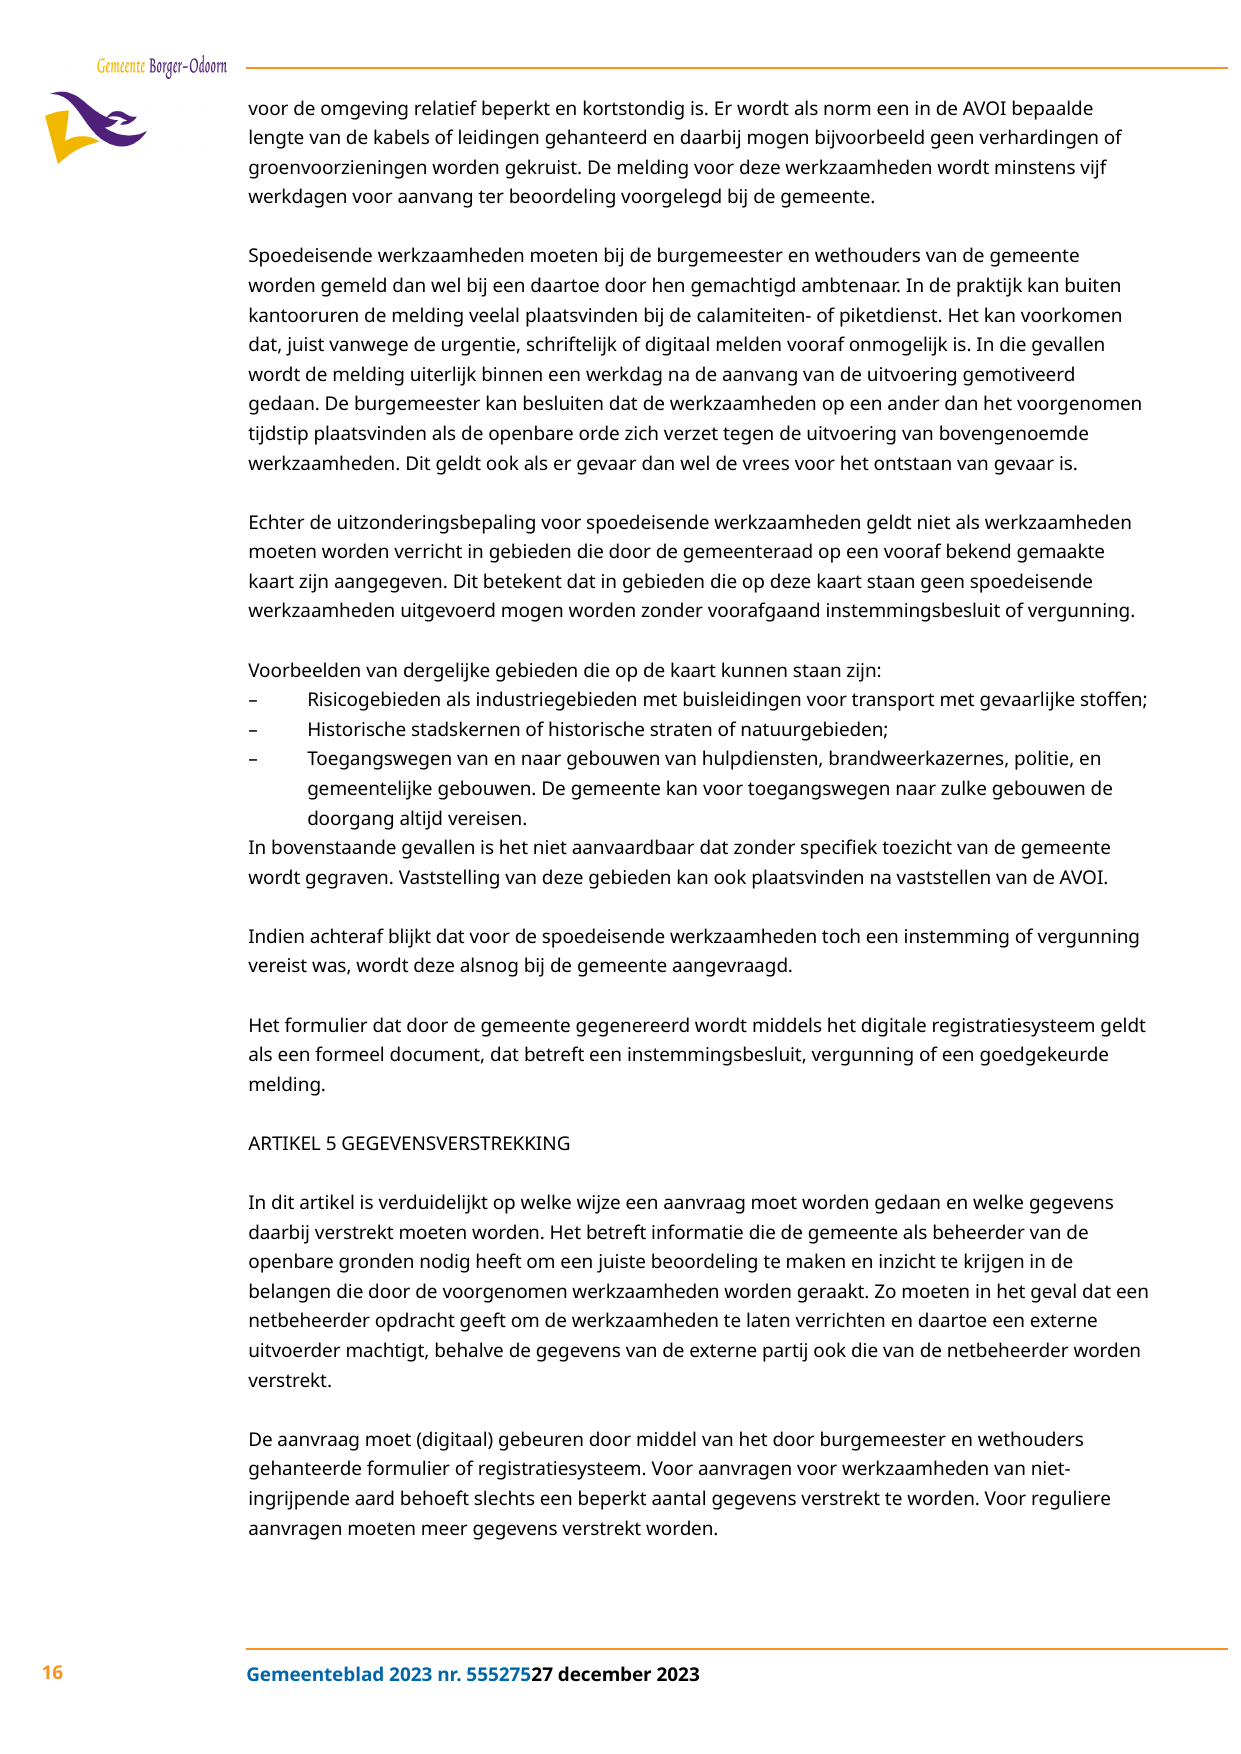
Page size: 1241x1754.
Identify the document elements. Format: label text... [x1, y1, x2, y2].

text In bovenstaande gevallen is het niet aanvaardbaar dat zonder specifiek toezicht van de gemeente wordt gegraven. Vaststelling van deze gebieden kan ook plaatsvinden na vaststellen van de AVOI. [248, 834, 1152, 890]
text De aanvraag moet (digitaal) gebeuren door middel van het door burgemeester en wethouders gehanteerde formulier of registratiesysteem. Voor aanvragen voor werkzaamheden van niet-ingrijpende aard behoeft slechts een beperkt aantal gegevens verstrekt te worden. Voor reguliere aanvragen moeten meer gegevens verstrekt worden. [248, 1426, 1152, 1541]
list Risicogebieden als industriegebieden met buisleidingen voor transport met gevaarlijke stoffen; [248, 686, 1152, 712]
picture [41, 47, 231, 172]
list Toegangswegen van en naar gebouwen van hulpdiensten, brandweerkazernes, politie, en gemeentelijke gebouwen. De gemeente kan voor toegangswegen naar zulke gebouwen de doorgang altijd vereisen. [248, 746, 1152, 831]
text Indien achteraf blijkt dat voor de spoedeisende werkzaamheden toch een instemming of vergunning vereist was, wordt deze alsnog bij de gemeente aangevraagd. [248, 923, 1152, 978]
text voor de omgeving relatief beperkt en kortstondig is. Er wordt als norm een in de AVOI bepaalde lengte van de kabels of leidingen gehanteerd en daarbij mogen bijvoorbeeld geen verhardingen of groenvoorzieningen worden gekruist. De melding voor deze werkzaamheden wordt minstens vijf werkdagen voor aanvang ter beoordeling voorgelegd bij de gemeente. [248, 95, 1152, 209]
text ARTIKEL 5 GEGEVENSVERSTREKKING [248, 1130, 1152, 1156]
text In dit artikel is verduidelijkt op welke wijze een aanvraag moet worden gedaan en welke gegevens daarbij verstrekt moeten worden. Het betreft informatie die de gemeente als beheerder van de openbare gronden nodig heeft om een juiste beoordeling te maken en inzicht te krijgen in de belangen die door de voorgenomen werkzaamheden worden geraakt. Zo moeten in het geval dat een netbeheerder opdracht geeft om de werkzaamheden te laten verrichten en daartoe een externe uitvoerder machtigt, behalve de gegevens van de externe partij ook die van de netbeheerder worden verstrekt. [248, 1189, 1152, 1393]
text Voorbeelden van dergelijke gebieden die op de kaart kunnen staan zijn: [248, 657, 1152, 683]
text Spoedeisende werkzaamheden moeten bij de burgemeester en wethouders van de gemeente worden gemeld dan wel bij een daartoe door hen gemachtigd ambtenaar. In de praktijk kan buiten kantooruren de melding veelal plaatsvinden bij de calamiteiten- of piketdienst. Het kan voorkomen dat, juist vanwege de urgentie, schriftelijk of digitaal melden vooraf onmogelijk is. In die gevallen wordt de melding uiterlijk binnen een werkdag na de aanvang van de uitvoering gemotiveerd gedaan. De burgemeester kan besluiten dat de werkzaamheden op een ander dan het voorgenomen tijdstip plaatsvinden als de openbare orde zich verzet tegen de uitvoering van bovengenoemde werkzaamheden. Dit geldt ook als er gevaar dan wel de vrees voor het ontstaan van gevaar is. [248, 243, 1152, 476]
text Het formulier dat door de gemeente gegenereerd wordt middels het digitale registratiesysteem geldt als een formeel document, dat betreft een instemmingsbesluit, vergunning of een goedgekeurde melding. [248, 1012, 1152, 1097]
text Echter de uitzonderingsbepaling voor spoedeisende werkzaamheden geldt niet als werkzaamheden moeten worden verricht in gebieden die door de gemeenteraad op een vooraf bekend gemaakte kaart zijn aangegeven. Dit betekent dat in gebieden die op deze kaart staan geen spoedeisende werkzaamheden uitgevoerd mogen worden zonder voorafgaand instemmingsbesluit of vergunning. [248, 509, 1152, 623]
list Historische stadskernen of historische straten of natuurgebieden; [248, 716, 1152, 742]
